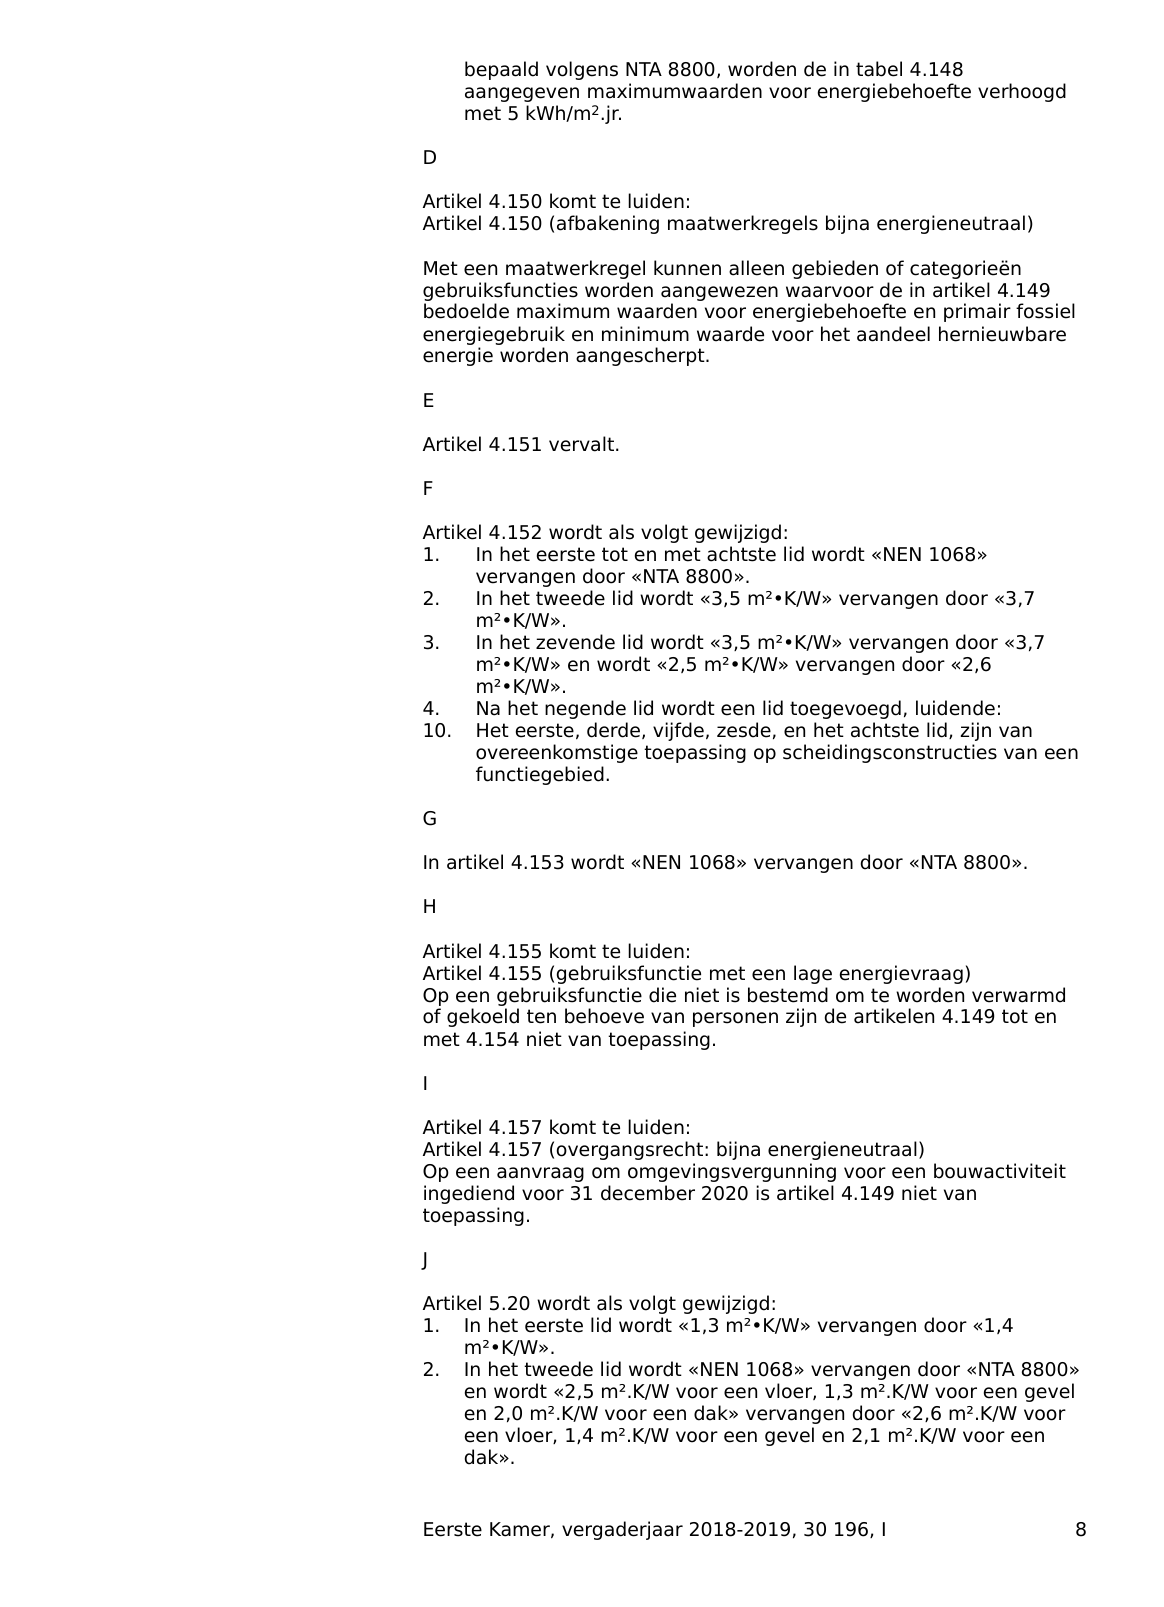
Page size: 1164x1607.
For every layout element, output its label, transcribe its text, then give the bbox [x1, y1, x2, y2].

text Met een maatwerkregel kunnen alleen gebieden of categorieën gebruiksfuncties worden aangewezen waarvoor de in artikel 4.149 bedoelde maximum waarden voor energiebehoefte en primair fossiel energiegebruik en minimum waarde voor het aandeel hernieuwbare energie worden aangescherpt. [422, 257, 1087, 367]
text H [422, 896, 1087, 918]
text 10. Het eerste, derde, vijfde, zesde, en het achtste lid, zijn van overeenkomstige toepassing op scheidingsconstructies van een functiegebied. [422, 720, 1087, 786]
text D [422, 147, 1087, 169]
text bepaald volgens NTA 8800, worden de in tabel 4.148 aangegeven maximumwaarden voor energiebehoefte verhoogd met 5 kWh/m2.jr. [422, 59, 1087, 125]
text I [422, 1073, 1087, 1094]
text 2. In het tweede lid wordt «3,5 m²•K/W» vervangen door «3,7 m²•K/W». [422, 588, 1087, 632]
text Artikel 5.20 wordt als volgt gewijzigd: [422, 1293, 1087, 1315]
text 2. In het tweede lid wordt «NEN 1068» vervangen door «NTA 8800» en wordt «2,5 m².K/W voor een vloer, 1,3 m².K/W voor een gevel en 2,0 m².K/W voor een dak» vervangen door «2,6 m².K/W voor een vloer, 1,4 m².K/W voor een gevel en 2,1 m².K/W voor een dak». [422, 1359, 1087, 1469]
text 1. In het eerste tot en met achtste lid wordt «NEN 1068» vervangen door «NTA 8800». [422, 544, 1087, 588]
text Artikel 4.151 vervalt. [422, 434, 1087, 456]
text 3. In het zevende lid wordt «3,5 m²•K/W» vervangen door «3,7 m²•K/W» en wordt «2,5 m²•K/W» vervangen door «2,6 m²•K/W». [422, 632, 1087, 698]
text Artikel 4.150 komt te luiden: [422, 191, 1087, 213]
text 4. Na het negende lid wordt een lid toegevoegd, luidende: [422, 698, 1087, 720]
text J [422, 1249, 1087, 1271]
text Artikel 4.157 (overgangsrecht: bijna energieneutraal) [422, 1139, 1087, 1161]
text 1. In het eerste lid wordt «1,3 m²•K/W» vervangen door «1,4 m²•K/W». [422, 1315, 1087, 1359]
text Artikel 4.152 wordt als volgt gewijzigd: [422, 522, 1087, 544]
text G [422, 808, 1087, 830]
text E [422, 389, 1087, 412]
text Artikel 4.157 komt te luiden: [422, 1117, 1087, 1139]
text F [422, 478, 1087, 500]
text Artikel 4.155 komt te luiden: [422, 941, 1087, 962]
text Artikel 4.150 (afbakening maatwerkregels bijna energieneutraal) [422, 213, 1087, 235]
text Artikel 4.155 (gebruiksfunctie met een lage energievraag) [422, 962, 1087, 984]
text Op een gebruiksfunctie die niet is bestemd om te worden verwarmd of gekoeld ten behoeve van personen zijn de artikelen 4.149 tot en met 4.154 niet van toepassing. [422, 984, 1087, 1050]
text In artikel 4.153 wordt «NEN 1068» vervangen door «NTA 8800». [422, 852, 1087, 874]
text Op een aanvraag om omgevingsvergunning voor een bouwactiviteit ingediend voor 31 december 2020 is artikel 4.149 niet van toepassing. [422, 1161, 1087, 1227]
